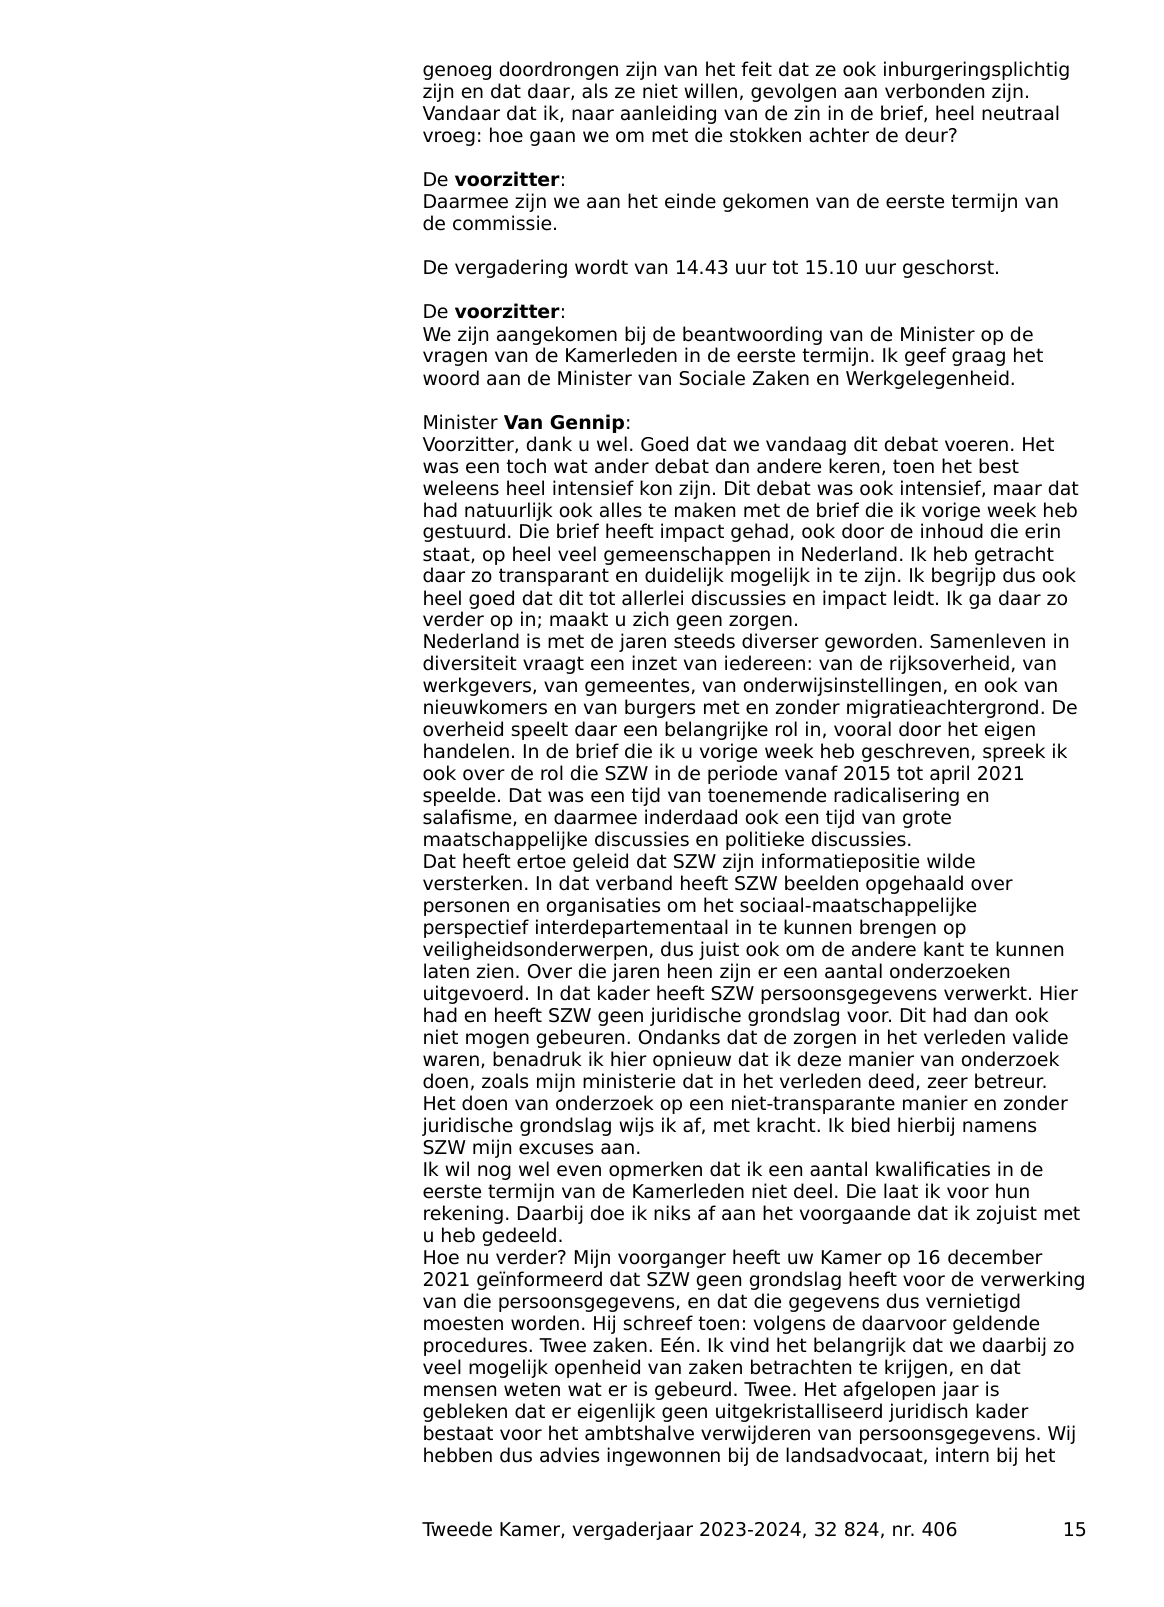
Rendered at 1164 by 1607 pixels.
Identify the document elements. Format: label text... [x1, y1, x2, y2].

text Daarmee zijn we aan het einde gekomen van de eerste termijn van de commissie. [422, 191, 1087, 235]
text Dat heeft ertoe geleid dat SZW zijn informatiepositie wilde versterken. In dat verband heeft SZW beelden opgehaald over personen en organisaties om het sociaal-maatschappelijke perspectief interdepartementaal in te kunnen brengen op veiligheidsonderwerpen, dus juist ook om de andere kant te kunnen laten zien. Over die jaren heen zijn er een aantal onderzoeken uitgevoerd. In dat kader heeft SZW persoonsgegevens verwerkt. Hier had en heeft SZW geen juridische grondslag voor. Dit had dan ook niet mogen gebeuren. Ondanks dat de zorgen in het verleden valide waren, benadruk ik hier opnieuw dat ik deze manier van onderzoek doen, zoals mijn ministerie dat in het verleden deed, zeer betreur. Het doen van onderzoek op een niet-transparante manier en zonder juridische grondslag wijs ik af, met kracht. Ik bied hierbij namens SZW mijn excuses aan. [422, 851, 1087, 1159]
text Hoe nu verder? Mijn voorganger heeft uw Kamer op 16 december 2021 geïnformeerd dat SZW geen grondslag heeft voor de verwerking van die persoonsgegevens, en dat die gegevens dus vernietigd moesten worden. Hij schreef toen: volgens de daarvoor geldende procedures. Twee zaken. Eén. Ik vind het belangrijk dat we daarbij zo veel mogelijk openheid van zaken betrachten te krijgen, en dat mensen weten wat er is gebeurd. Twee. Het afgelopen jaar is gebleken dat er eigenlijk geen uitgekristalliseerd juridisch kader bestaat voor het ambtshalve verwijderen van persoonsgegevens. Wij hebben dus advies ingewonnen bij de landsadvocaat, intern bij het [422, 1247, 1087, 1467]
text Nederland is met de jaren steeds diverser geworden. Samenleven in diversiteit vraagt een inzet van iedereen: van de rijksoverheid, van werkgevers, van gemeentes, van onderwijsinstellingen, en ook van nieuwkomers en van burgers met en zonder migratieachtergrond. De overheid speelt daar een belangrijke rol in, vooral door het eigen handelen. In de brief die ik u vorige week heb geschreven, spreek ik ook over de rol die SZW in de periode vanaf 2015 tot april 2021 speelde. Dat was een tijd van toenemende radicalisering en salafisme, en daarmee inderdaad ook een tijd van grote maatschappelijke discussies en politieke discussies. [422, 631, 1087, 851]
text Ik wil nog wel even opmerken dat ik een aantal kwalificaties in de eerste termijn van de Kamerleden niet deel. Die laat ik voor hun rekening. Daarbij doe ik niks af aan het voorgaande dat ik zojuist met u heb gedeeld. [422, 1159, 1087, 1247]
text We zijn aangekomen bij de beantwoording van de Minister op de vragen van de Kamerleden in de eerste termijn. Ik geef graag het woord aan de Minister van Sociale Zaken en Werkgelegenheid. [422, 323, 1087, 389]
text De vergadering wordt van 14.43 uur tot 15.10 uur geschorst. [422, 257, 1087, 279]
text De voorzitter: [422, 301, 1087, 323]
text Minister Van Gennip: [422, 412, 1087, 433]
text Voorzitter, dank u wel. Goed dat we vandaag dit debat voeren. Het was een toch wat ander debat dan andere keren, toen het best weleens heel intensief kon zijn. Dit debat was ook intensief, maar dat had natuurlijk ook alles te maken met de brief die ik vorige week heb gestuurd. Die brief heeft impact gehad, ook door de inhoud die erin staat, op heel veel gemeenschappen in Nederland. Ik heb getracht daar zo transparant en duidelijk mogelijk in te zijn. Ik begrijp dus ook heel goed dat dit tot allerlei discussies en impact leidt. Ik ga daar zo verder op in; maakt u zich geen zorgen. [422, 433, 1087, 631]
text De voorzitter: [422, 169, 1087, 191]
text genoeg doordrongen zijn van het feit dat ze ook inburgeringsplichtig zijn en dat daar, als ze niet willen, gevolgen aan verbonden zijn. Vandaar dat ik, naar aanleiding van de zin in de brief, heel neutraal vroeg: hoe gaan we om met die stokken achter de deur? [422, 59, 1087, 147]
